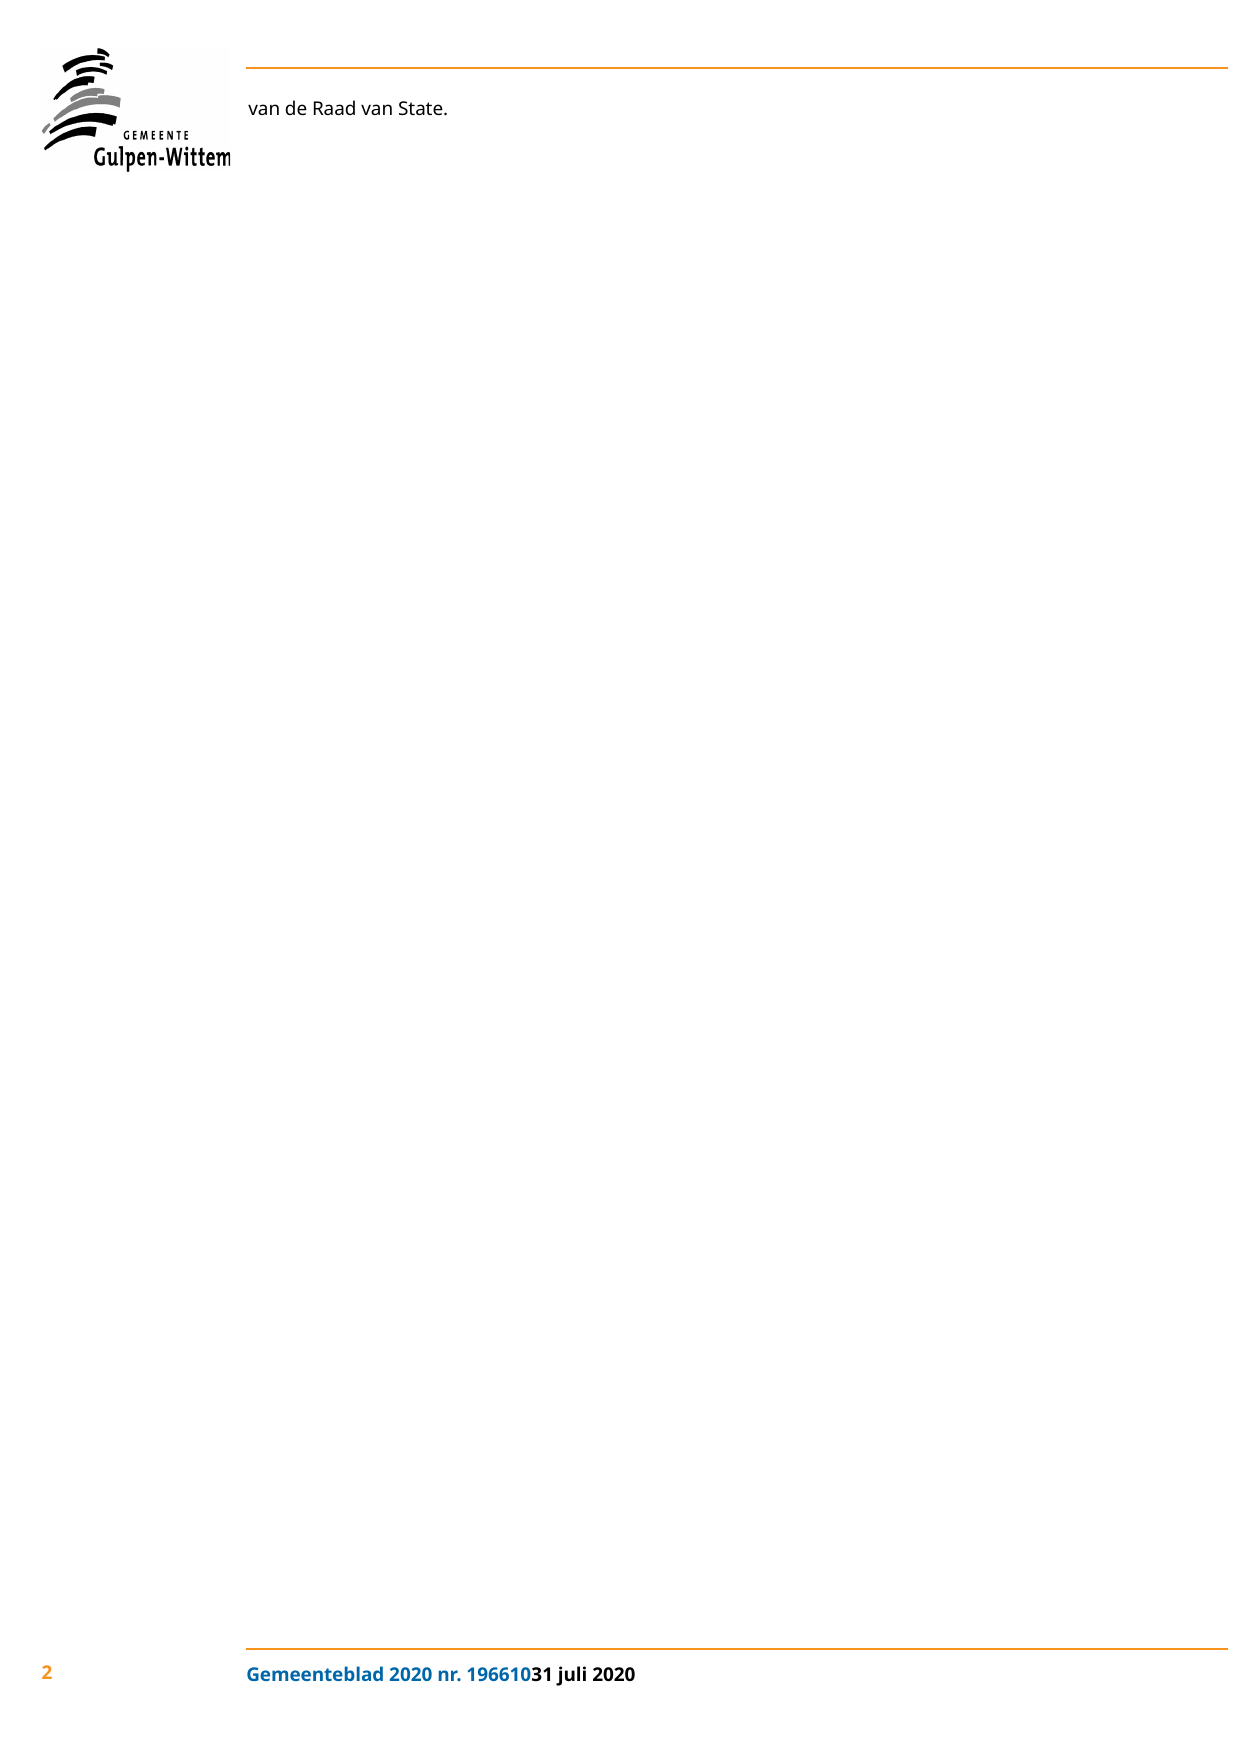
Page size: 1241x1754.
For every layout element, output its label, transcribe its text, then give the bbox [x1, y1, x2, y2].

text van de Raad van State. [248, 95, 1152, 121]
picture [41, 47, 231, 172]
